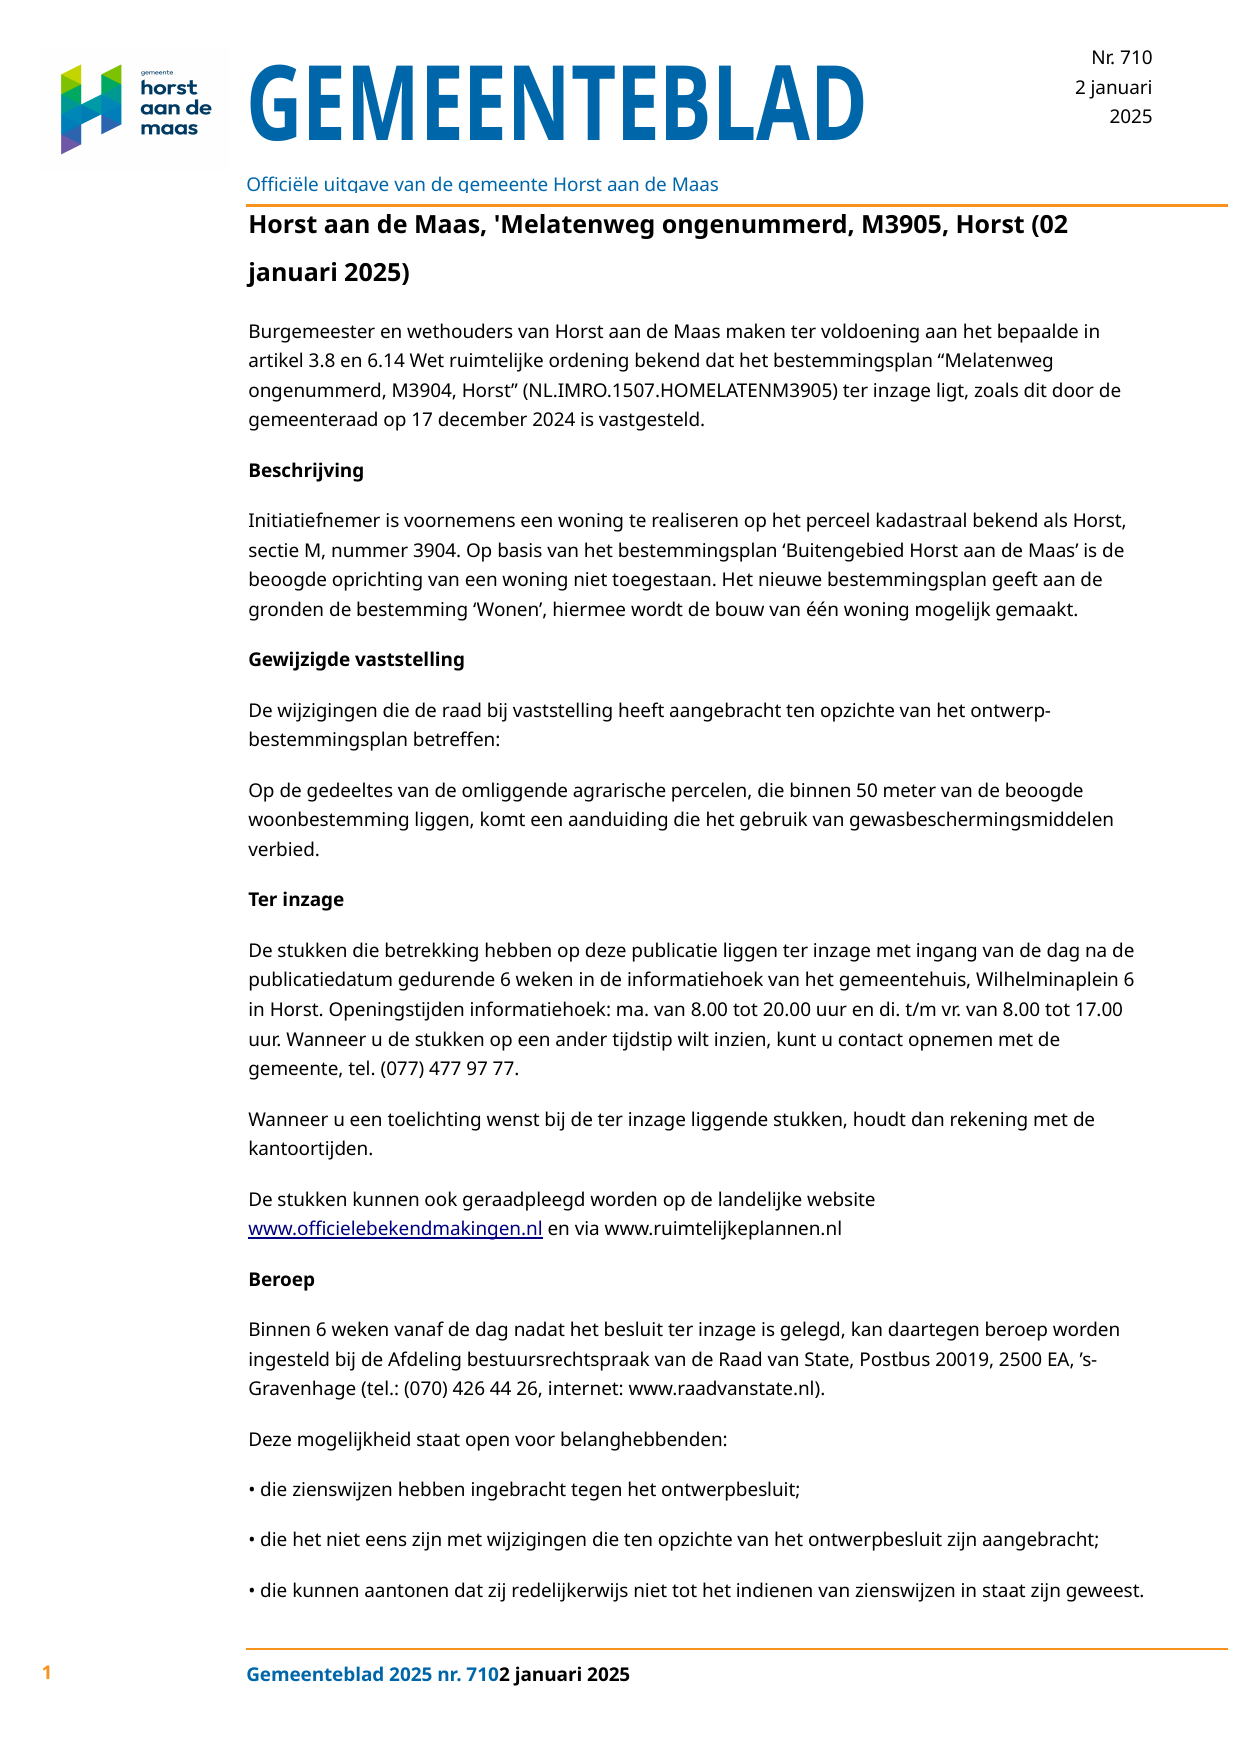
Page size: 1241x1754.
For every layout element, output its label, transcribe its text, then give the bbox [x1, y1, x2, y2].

text De stukken die betrekking hebben op deze publicatie liggen ter inzage met ingang van de dag na de publicatiedatum gedurende 6 weken in de informatiehoek van het gemeentehuis, Wilhelminaplein 6 in Horst. Openingstijden informatiehoek: ma. van 8.00 tot 20.00 uur en di. t/m vr. van 8.00 tot 17.00 uur. Wanneer u de stukken op een ander tijdstip wilt inzien, kunt u contact opnemen met de gemeente, tel. (077) 477 97 77. [248, 937, 1152, 1081]
text Ter inzage [248, 887, 1152, 912]
text • die het niet eens zijn met wijzigingen die ten opzichte van het ontwerpbesluit zijn aangebracht; [248, 1527, 1152, 1552]
text De wijzigingen die de raad bij vaststelling heeft aangebracht ten opzichte van het ontwerp-bestemmingsplan betreffen: [248, 697, 1152, 752]
text • die kunnen aantonen dat zij redelijkerwijs niet tot het indienen van zienswijzen in staat zijn geweest. [248, 1577, 1152, 1603]
text Horst aan de Maas, 'Melatenweg ongenummerd, M3905, Horst (02 januari 2025) [248, 207, 1152, 288]
text Binnen 6 weken vanaf de dag nadat het besluit ter inzage is gelegd, kan daartegen beroep worden ingesteld bij de Afdeling bestuursrechtspraak van de Raad van State, Postbus 20019, 2500 EA, ’s-Gravenhage (tel.: (070) 426 44 26, internet: www.raadvanstate.nl). [248, 1316, 1152, 1401]
picture [41, 47, 231, 172]
text Wanneer u een toelichting wenst bij de ter inzage liggende stukken, houdt dan rekening met de kantoortijden. [248, 1106, 1152, 1161]
text Beroep [248, 1266, 1152, 1292]
text Gewijzigde vaststelling [248, 647, 1152, 672]
text Beschrijving [248, 457, 1152, 483]
text Deze mogelijkheid staat open voor belanghebbenden: [248, 1426, 1152, 1452]
text De stukken kunnen ook geraadpleegd worden op de landelijke website www.officielebekendmakingen.nl en via www.ruimtelijkeplannen.nl [248, 1186, 1152, 1241]
text Initiatiefnemer is voornemens een woning te realiseren op het perceel kadastraal bekend als Horst, sectie M, nummer 3904. Op basis van het bestemmingsplan ‘Buitengebied Horst aan de Maas’ is de beoogde oprichting van een woning niet toegestaan. Het nieuwe bestemmingsplan geeft aan de gronden de bestemming ‘Wonen’, hiermee wordt de bouw van één woning mogelijk gemaakt. [248, 507, 1152, 622]
text Burgemeester en wethouders van Horst aan de Maas maken ter voldoening aan het bepaalde in artikel 3.8 en 6.14 Wet ruimtelijke ordening bekend dat het bestemmingsplan “Melatenweg ongenummerd, M3904, Horst” (NL.IMRO.1507.HOMELATENM3905) ter inzage ligt, zoals dit door de gemeenteraad op 17 december 2024 is vastgesteld. [248, 318, 1152, 432]
text • die zienswijzen hebben ingebracht tegen het ontwerpbesluit; [248, 1476, 1152, 1502]
text Op de gedeeltes van de omliggende agrarische percelen, die binnen 50 meter van de beoogde woonbestemming liggen, komt een aanduiding die het gebruik van gewasbeschermingsmiddelen verbied. [248, 777, 1152, 862]
